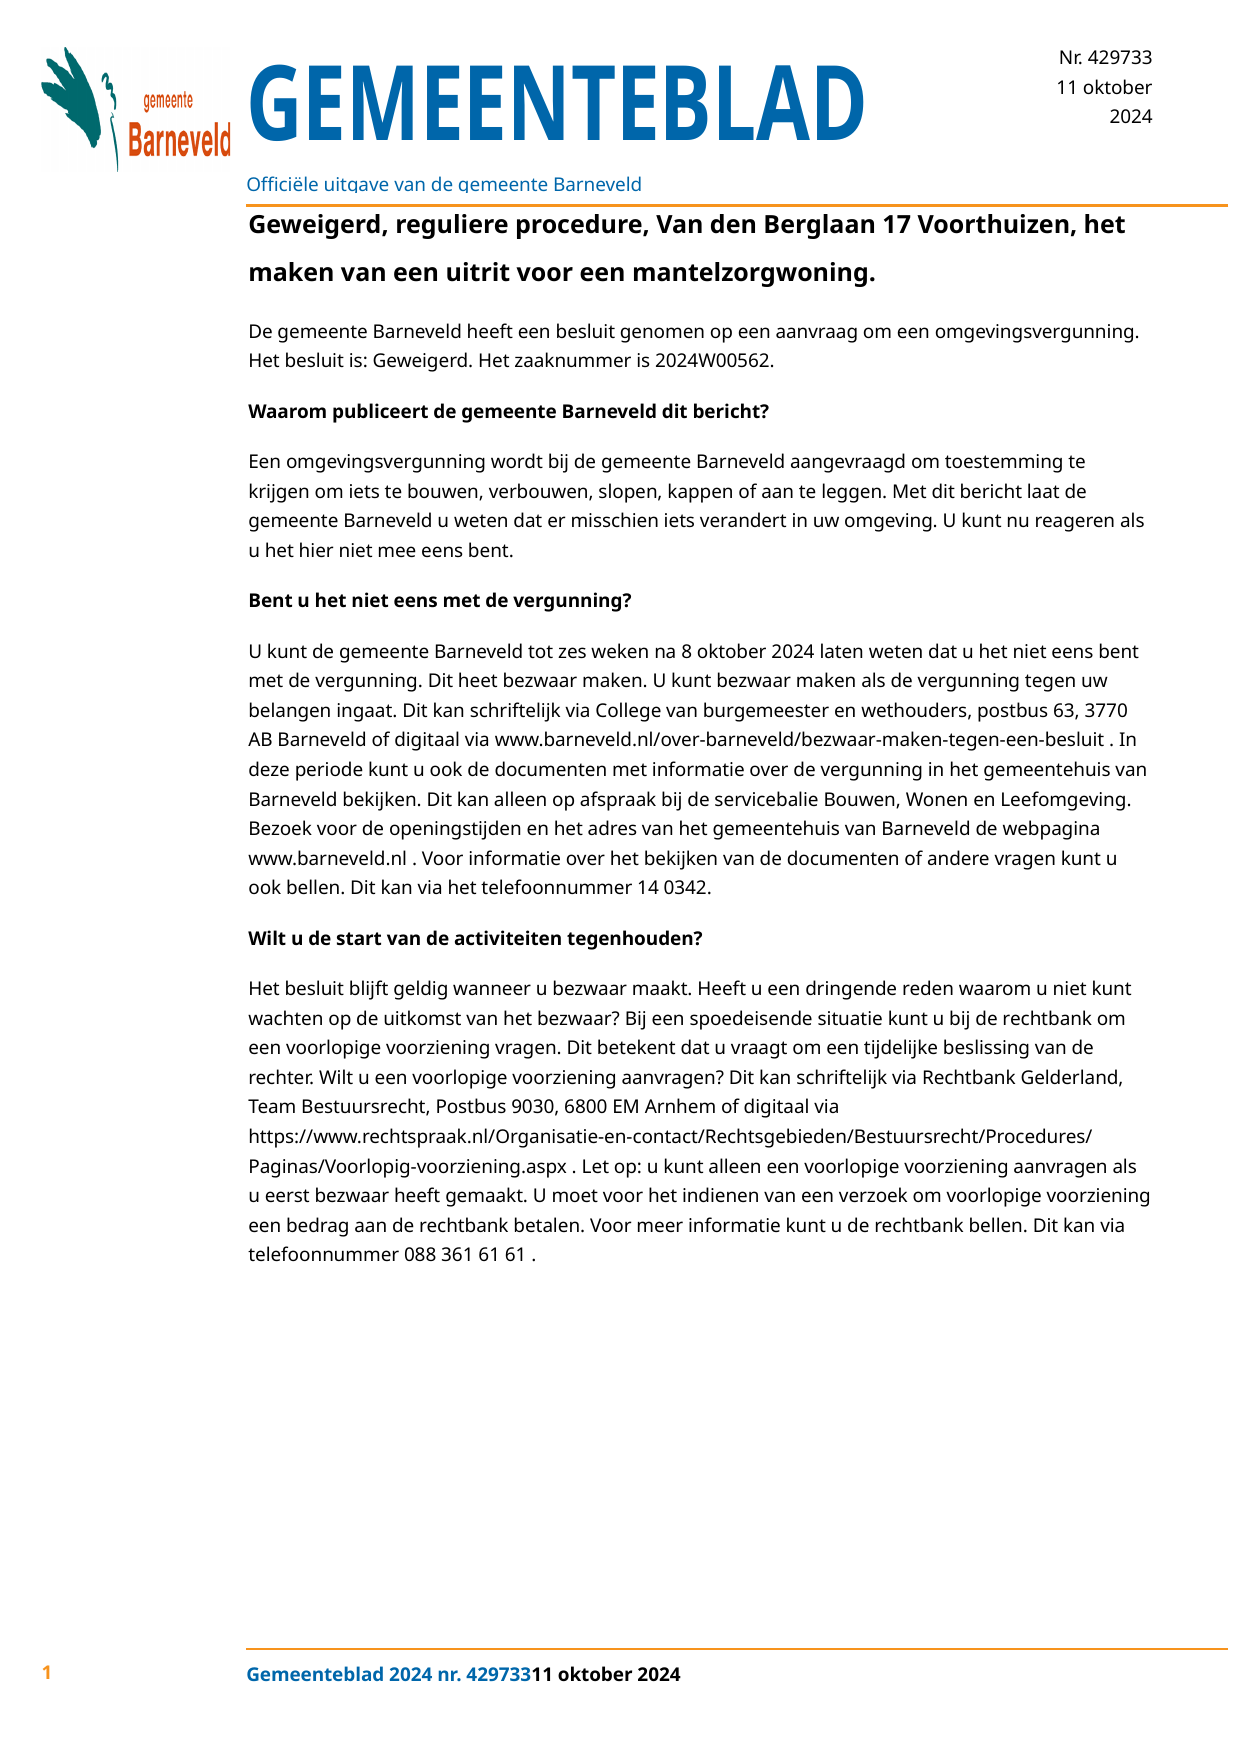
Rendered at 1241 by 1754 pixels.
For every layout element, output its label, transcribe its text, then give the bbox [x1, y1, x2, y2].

text Een omgevingsvergunning wordt bij de gemeente Barneveld aangevraagd om toestemming te krijgen om iets te bouwen, verbouwen, slopen, kappen of aan te leggen. Met dit bericht laat de gemeente Barneveld u weten dat er misschien iets verandert in uw omgeving. U kunt nu reageren als u het hier niet mee eens bent. [248, 448, 1152, 563]
text Het besluit blijft geldig wanneer u bezwaar maakt. Heeft u een dringende reden waarom u niet kunt wachten op de uitkomst van het bezwaar? Bij een spoedeisende situatie kunt u bij de rechtbank om een voorlopige voorziening vragen. Dit betekent dat u vraagt om een tijdelijke beslissing van de rechter. Wilt u een voorlopige voorziening aanvragen? Dit kan schriftelijk via Rechtbank Gelderland, Team Bestuursrecht, Postbus 9030, 6800 EM Arnhem of digitaal via https://www.rechtspraak.nl/Organisatie-en-contact/Rechtsgebieden/Bestuursrecht/Procedures/Paginas/Voorlopig-voorziening.aspx . Let op: u kunt alleen een voorlopige voorziening aanvragen als u eerst bezwaar heeft gemaakt. U moet voor het indienen van een verzoek om voorlopige voorziening een bedrag aan de rechtbank betalen. Voor meer informatie kunt u de rechtbank bellen. Dit kan via telefoonnummer 088 361 61 61 . [248, 975, 1152, 1267]
text De gemeente Barneveld heeft een besluit genomen op een aanvraag om een omgevingsvergunning. Het besluit is: Geweigerd. Het zaaknummer is 2024W00562. [248, 318, 1152, 373]
text Waarom publiceert de gemeente Barneveld dit bericht? [248, 398, 1152, 424]
text Wilt u de start van de activiteiten tegenhouden? [248, 925, 1152, 951]
picture [41, 47, 231, 172]
text U kunt de gemeente Barneveld tot zes weken na 8 oktober 2024 laten weten dat u het niet eens bent met de vergunning. Dit heet bezwaar maken. U kunt bezwaar maken als de vergunning tegen uw belangen ingaat. Dit kan schriftelijk via College van burgemeester en wethouders, postbus 63, 3770 AB Barneveld of digitaal via www.barneveld.nl/over-barneveld/bezwaar-maken-tegen-een-besluit . In deze periode kunt u ook de documenten met informatie over de vergunning in het gemeentehuis van Barneveld bekijken. Dit kan alleen op afspraak bij de servicebalie Bouwen, Wonen en Leefomgeving. Bezoek voor de openingstijden en het adres van het gemeentehuis van Barneveld de webpagina www.barneveld.nl . Voor informatie over het bekijken van de documenten of andere vragen kunt u ook bellen. Dit kan via het telefoonnummer 14 0342. [248, 638, 1152, 900]
text Geweigerd, reguliere procedure, Van den Berglaan 17 Voorthuizen, het maken van een uitrit voor een mantelzorgwoning. [248, 207, 1152, 288]
text Bent u het niet eens met de vergunning? [248, 587, 1152, 613]
